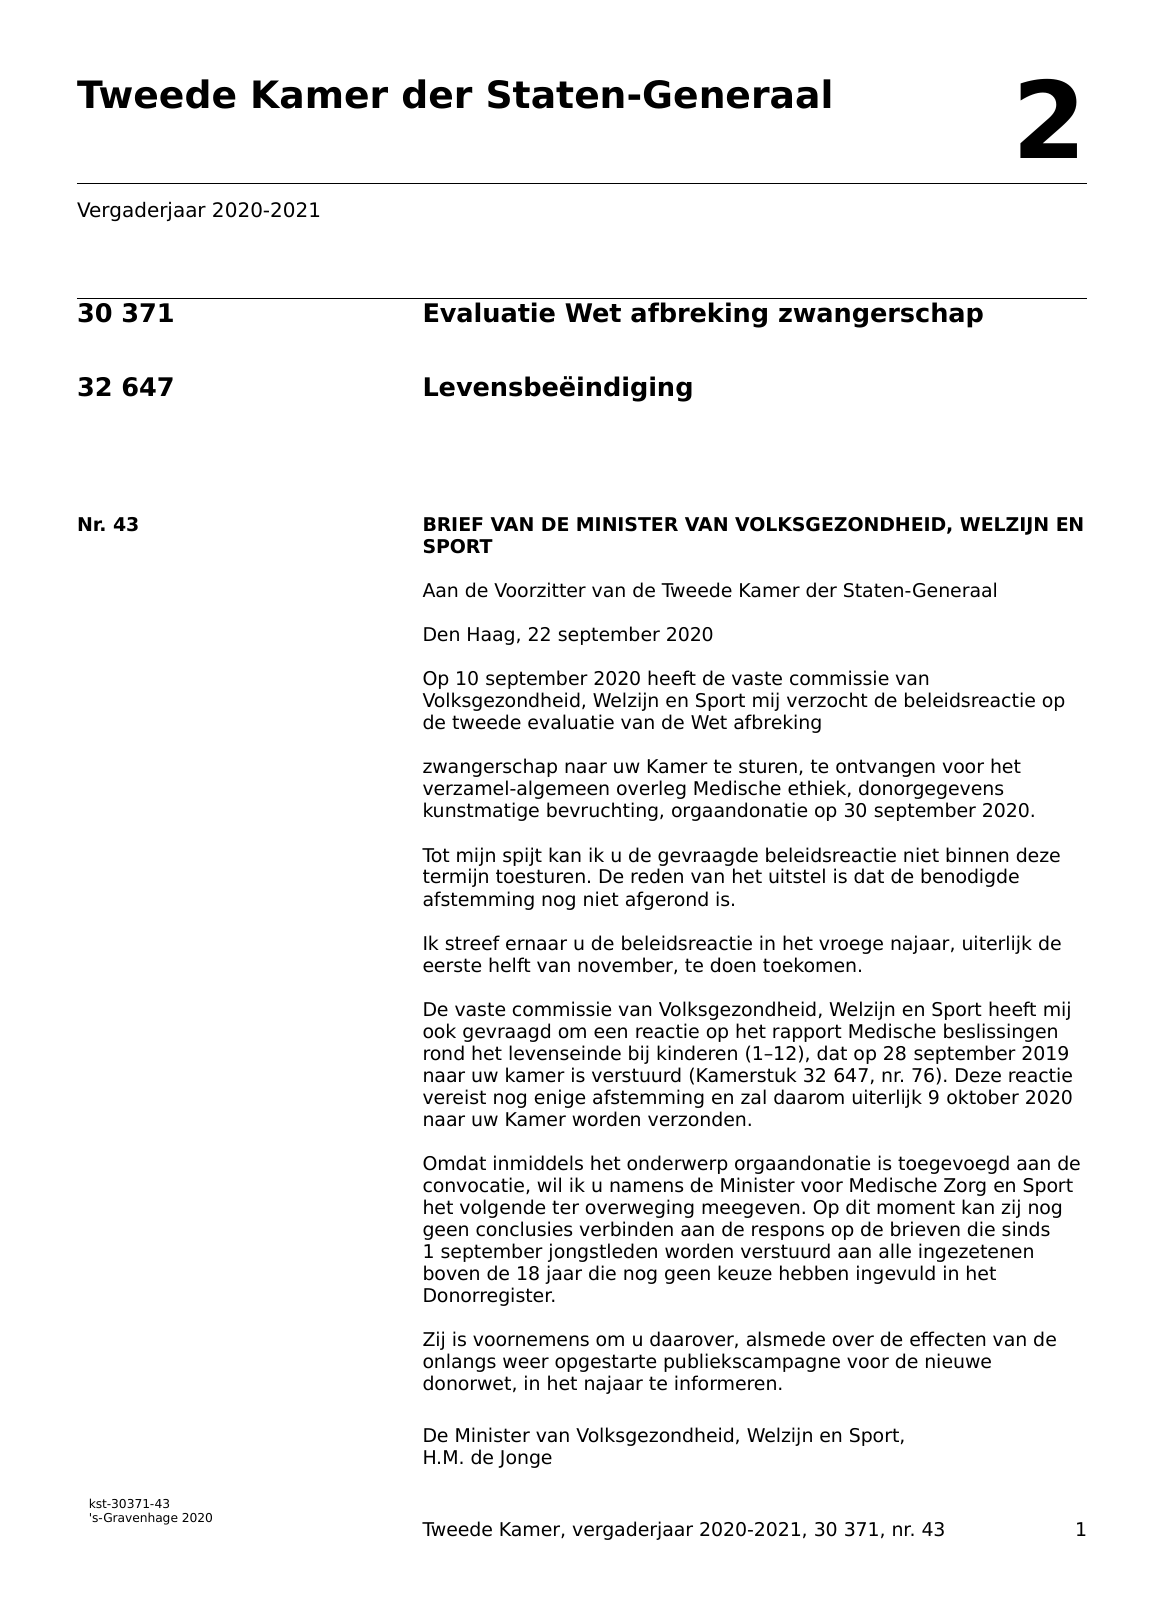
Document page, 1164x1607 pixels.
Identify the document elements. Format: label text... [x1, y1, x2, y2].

text De vaste commissie van Volksgezondheid, Welzijn en Sport heeft mij ook gevraagd om een reactie op het rapport Medische beslissingen rond het levenseinde bij kinderen (1–12), dat op 28 september 2019 naar uw kamer is verstuurd (Kamerstuk 32 647, nr. 76). Deze reactie vereist nog enige afstemming en zal daarom uiterlijk 9 oktober 2020 naar uw Kamer worden verzonden. [422, 999, 1087, 1131]
text Aan de Voorzitter van de Tweede Kamer der Staten-Generaal [422, 580, 1087, 602]
text De Minister van Volksgezondheid, Welzijn en Sport, H.M. de Jonge [422, 1425, 1087, 1469]
text Omdat inmiddels het onderwerp orgaandonatie is toegevoegd aan de convocatie, wil ik u namens de Minister voor Medische Zorg en Sport het volgende ter overweging meegeven. Op dit moment kan zij nog geen conclusies verbinden aan de respons op de brieven die sinds 1 september jongstleden worden verstuurd aan alle ingezetenen boven de 18 jaar die nog geen keuze hebben ingevuld in het Donorregister. [422, 1153, 1087, 1307]
text Tot mijn spijt kan ik u de gevraagde beleidsreactie niet binnen deze termijn toesturen. De reden van het uitstel is dat de benodigde afstemming nog niet afgerond is. [422, 844, 1087, 910]
table_header Tweede Kamer der Staten-Generaal [77, 59, 886, 183]
table_header 2 [886, 59, 1087, 183]
text Den Haag, 22 september 2020 [422, 624, 1087, 646]
table_cell Vergaderjaar 2020-2021 [77, 184, 1087, 298]
subtitle 32 647 Levensbeëindiging [77, 373, 1087, 403]
text Zij is voornemens om u daarover, alsmede over de effecten van de onlangs weer opgestarte publiekscampagne voor de nieuwe donorwet, in het najaar te informeren. [422, 1329, 1087, 1395]
subtitle 30 371 Evaluatie Wet afbreking zwangerschap [77, 299, 1087, 329]
text Ik streef ernaar u de beleidsreactie in het vroege najaar, uiterlijk de eerste helft van november, te doen toekomen. [422, 933, 1087, 977]
text zwangerschap naar uw Kamer te sturen, te ontvangen voor het verzamel-algemeen overleg Medische ethiek, donorgegevens kunstmatige bevruchting, orgaandonatie op 30 september 2020. [422, 756, 1087, 822]
text 's-Gravenhage 2020 [88, 1511, 323, 1525]
text Op 10 september 2020 heeft de vaste commissie van Volksgezondheid, Welzijn en Sport mij verzocht de beleidsreactie op de tweede evaluatie van de Wet afbreking [422, 668, 1087, 734]
subtitle Nr. 43 BRIEF VAN DE MINISTER VAN VOLKSGEZONDHEID, WELZIJN EN SPORT [77, 514, 1087, 558]
text kst-30371-43 [88, 1497, 323, 1511]
